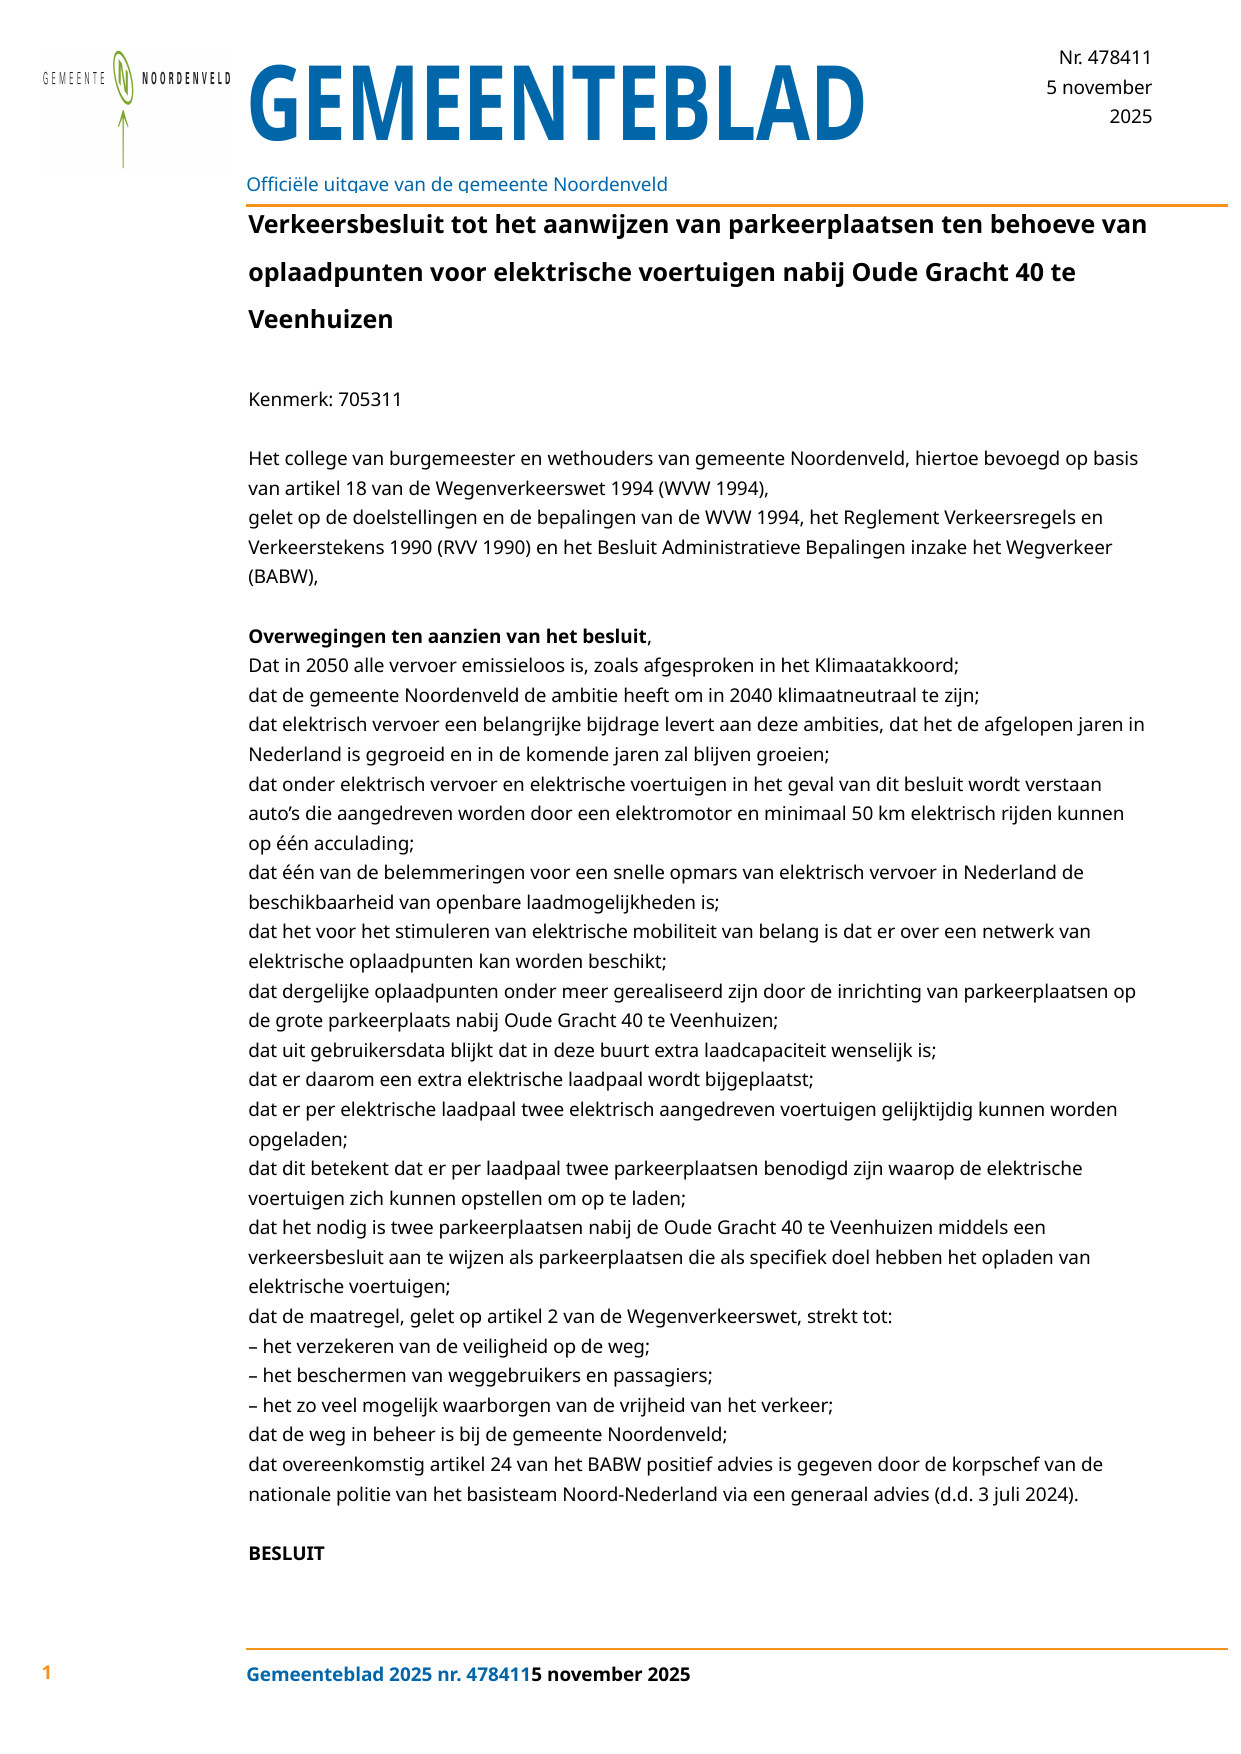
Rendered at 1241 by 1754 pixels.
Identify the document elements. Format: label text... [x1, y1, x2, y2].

text dat onder elektrisch vervoer en elektrische voertuigen in het geval van dit besluit wordt verstaan auto’s die aangedreven worden door een elektromotor en minimaal 50 km elektrisch rijden kunnen op één acculading; [248, 771, 1152, 856]
text dat er per elektrische laadpaal twee elektrisch aangedreven voertuigen gelijktijdig kunnen worden opgeladen; [248, 1096, 1152, 1152]
text dat het nodig is twee parkeerplaatsen nabij de Oude Gracht 40 te Veenhuizen middels een verkeersbesluit aan te wijzen als parkeerplaatsen die als specifiek doel hebben het opladen van elektrische voertuigen; [248, 1214, 1152, 1299]
text Het college van burgemeester en wethouders van gemeente Noordenveld, hiertoe bevoegd op basis van artikel 18 van de Wegenverkeerswet 1994 (WVW 1994), [248, 445, 1152, 501]
text – het verzekeren van de veiligheid op de weg; [248, 1333, 1152, 1359]
text BESLUIT [248, 1540, 1152, 1566]
text dat één van de belemmeringen voor een snelle opmars van elektrisch vervoer in Nederland de beschikbaarheid van openbare laadmogelijkheden is; [248, 859, 1152, 915]
text – het zo veel mogelijk waarborgen van de vrijheid van het verkeer; [248, 1392, 1152, 1418]
text dat de maatregel, gelet op artikel 2 van de Wegenverkeerswet, strekt tot: [248, 1303, 1152, 1329]
text dat het voor het stimuleren van elektrische mobiliteit van belang is dat er over een netwerk van elektrische oplaadpunten kan worden beschikt; [248, 919, 1152, 974]
text dat de gemeente Noordenveld de ambitie heeft om in 2040 klimaatneutraal te zijn; [248, 682, 1152, 708]
text dat uit gebruikersdata blijkt dat in deze buurt extra laadcapaciteit wenselijk is; [248, 1037, 1152, 1063]
text Dat in 2050 alle vervoer emissieloos is, zoals afgesproken in het Klimaatakkoord; [248, 652, 1152, 678]
text Overwegingen ten aanzien van het besluit, [248, 623, 1152, 649]
text Kenmerk: 705311 [248, 386, 1152, 412]
text dat dit betekent dat er per laadpaal twee parkeerplaatsen benodigd zijn waarop de elektrische voertuigen zich kunnen opstellen om op te laden; [248, 1155, 1152, 1211]
text gelet op de doelstellingen en de bepalingen van de WVW 1994, het Reglement Verkeersregels en Verkeerstekens 1990 (RVV 1990) en het Besluit Administratieve Bepalingen inzake het Wegverkeer (BABW), [248, 504, 1152, 589]
text Verkeersbesluit tot het aanwijzen van parkeerplaatsen ten behoeve van oplaadpunten voor elektrische voertuigen nabij Oude Gracht 40 te Veenhuizen [248, 207, 1152, 336]
text dat dergelijke oplaadpunten onder meer gerealiseerd zijn door de inrichting van parkeerplaatsen op de grote parkeerplaats nabij Oude Gracht 40 te Veenhuizen; [248, 978, 1152, 1033]
text – het beschermen van weggebruikers en passagiers; [248, 1362, 1152, 1388]
picture [41, 47, 231, 172]
text dat er daarom een extra elektrische laadpaal wordt bijgeplaatst; [248, 1067, 1152, 1092]
text dat de weg in beheer is bij de gemeente Noordenveld; [248, 1422, 1152, 1447]
text dat overeenkomstig artikel 24 van het BABW positief advies is gegeven door de korpschef van de nationale politie van het basisteam Noord-Nederland via een generaal advies (d.d. 3 juli 2024). [248, 1451, 1152, 1507]
text dat elektrisch vervoer een belangrijke bijdrage levert aan deze ambities, dat het de afgelopen jaren in Nederland is gegroeid en in de komende jaren zal blijven groeien; [248, 712, 1152, 767]
